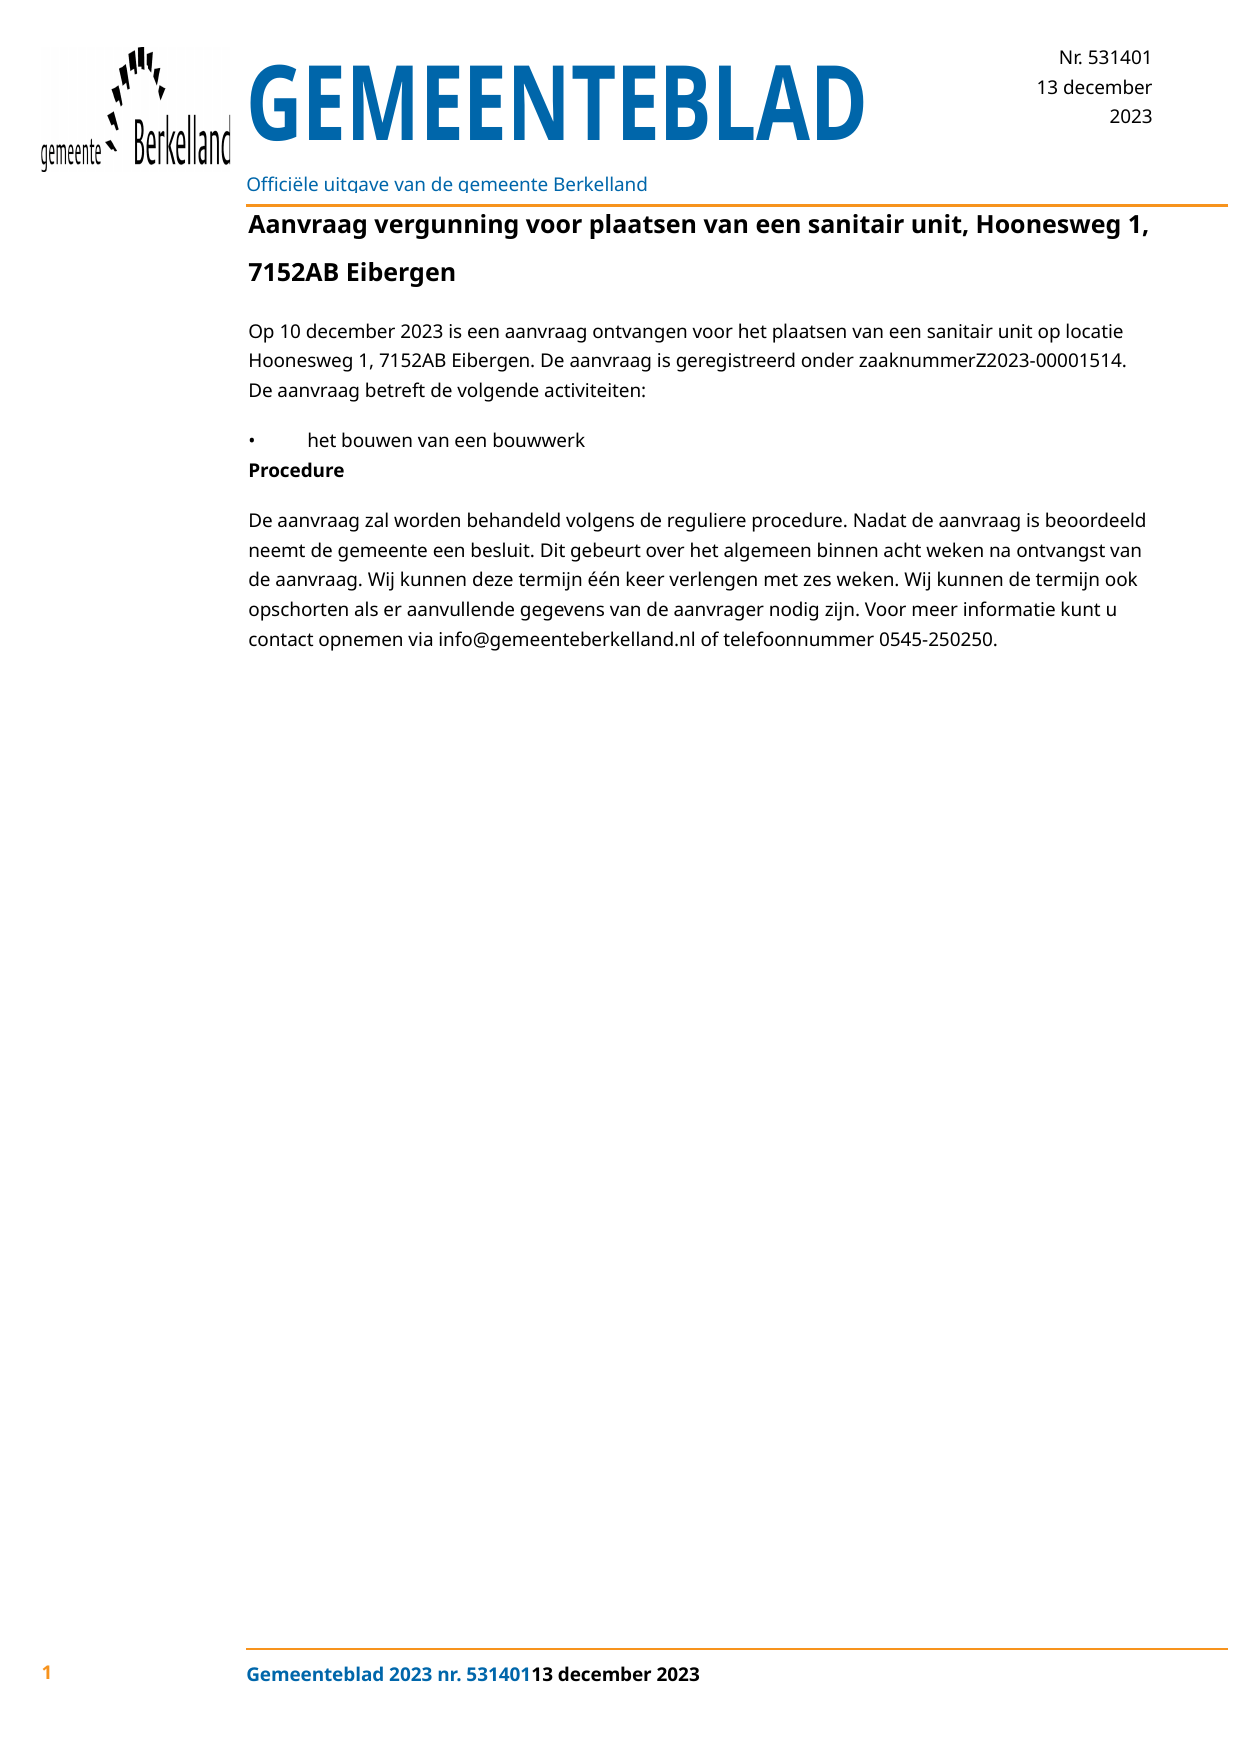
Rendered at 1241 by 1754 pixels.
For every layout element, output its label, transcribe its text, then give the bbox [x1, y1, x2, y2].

text Aanvraag vergunning voor plaatsen van een sanitair unit, Hoonesweg 1, 7152AB Eibergen [248, 207, 1152, 288]
picture [41, 47, 231, 172]
text Op 10 december 2023 is een aanvraag ontvangen voor het plaatsen van een sanitair unit op locatie Hoonesweg 1, 7152AB Eibergen. De aanvraag is geregistreerd onder zaaknummerZ2023-00001514. De aanvraag betreft de volgende activiteiten: [248, 318, 1152, 403]
text Procedure [248, 457, 1152, 483]
text De aanvraag zal worden behandeld volgens de reguliere procedure. Nadat de aanvraag is beoordeeld neemt de gemeente een besluit. Dit gebeurt over het algemeen binnen acht weken na ontvangst van de aanvraag. Wij kunnen deze termijn één keer verlengen met zes weken. Wij kunnen de termijn ook opschorten als er aanvullende gegevens van de aanvrager nodig zijn. Voor meer informatie kunt u contact opnemen via info@gemeenteberkelland.nl of telefoonnummer 0545-250250. [248, 507, 1152, 652]
list het bouwen van een bouwwerk [248, 427, 1152, 453]
